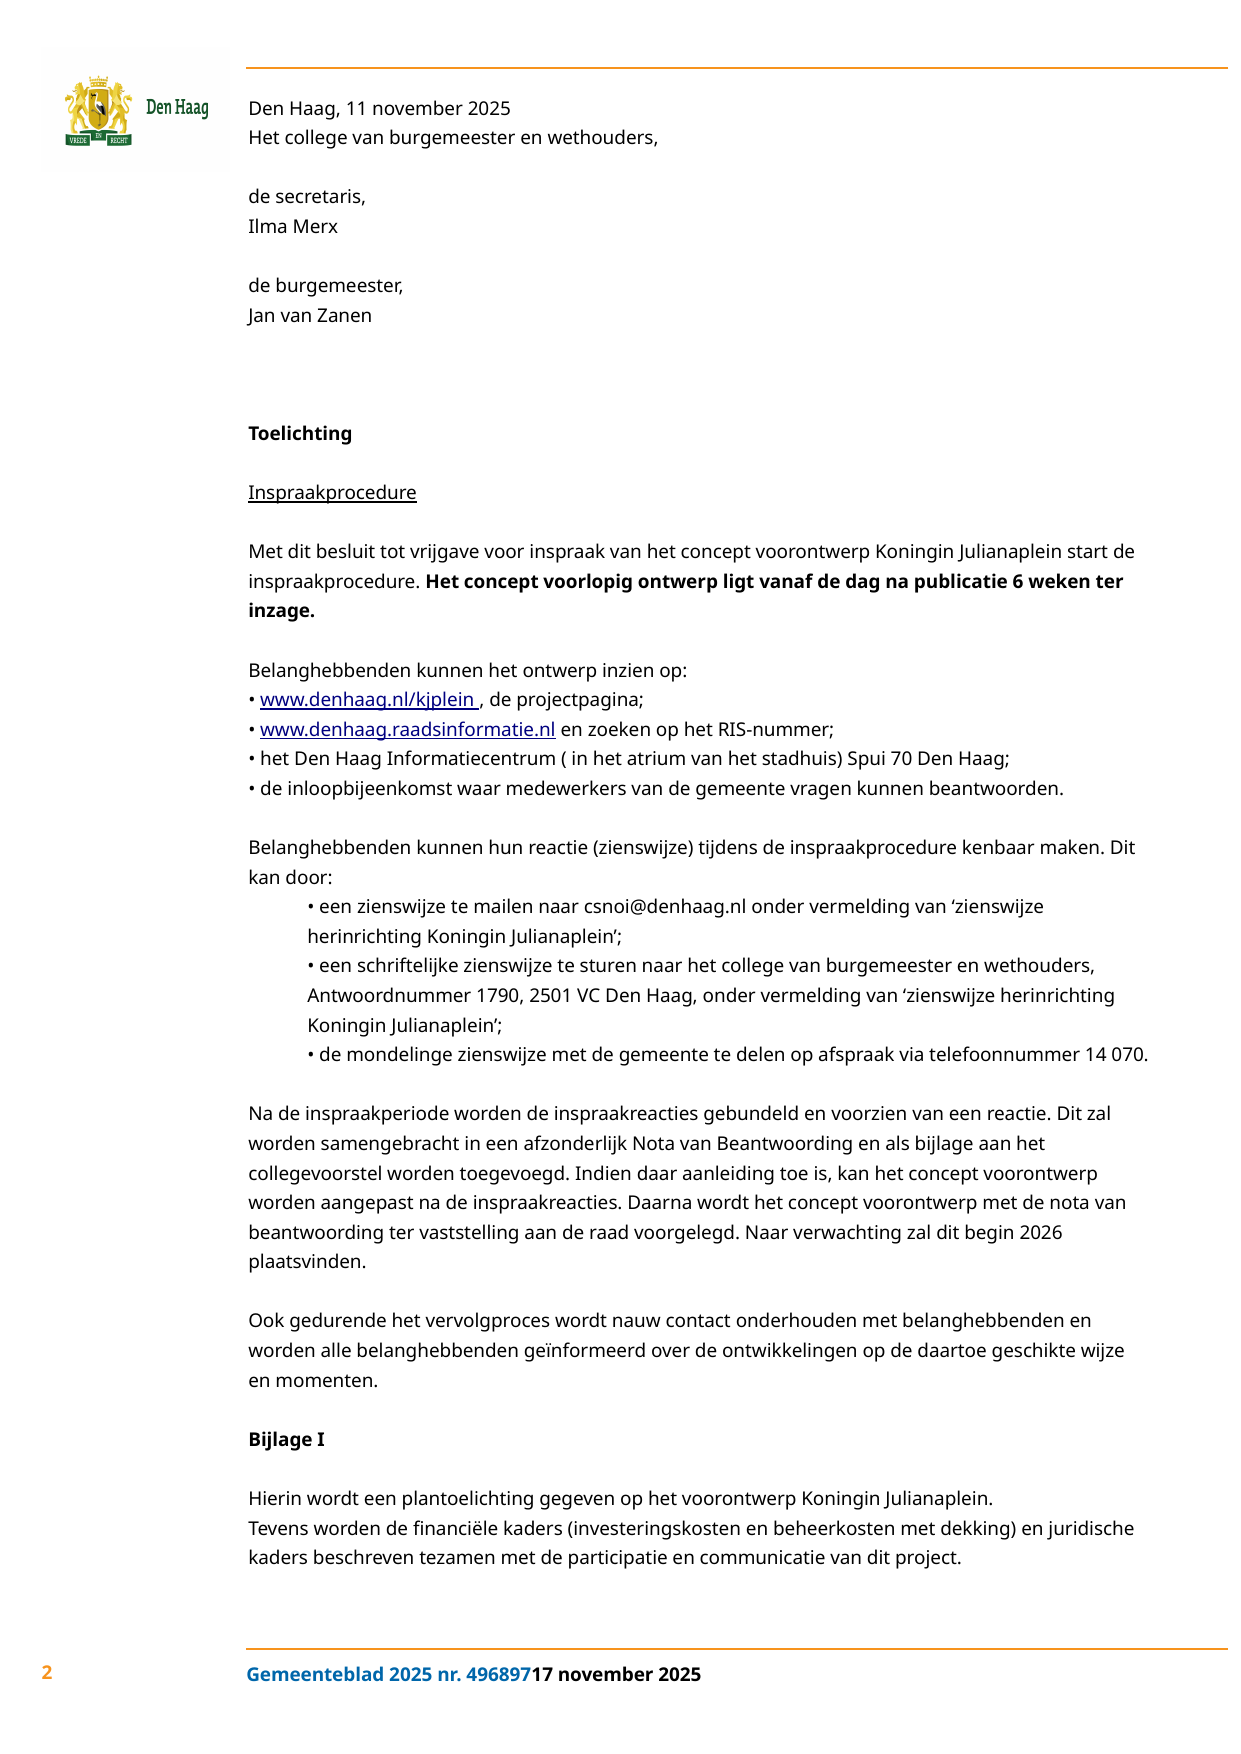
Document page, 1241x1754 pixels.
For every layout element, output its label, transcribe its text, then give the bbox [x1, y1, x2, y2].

list • een zienswijze te mailen naar csnoi@denhaag.nl onder vermelding van ‘zienswijze herinrichting Koningin Julianaplein’; [248, 893, 1152, 949]
text Hierin wordt een plantoelichting gegeven op het voorontwerp Koningin Julianaplein. [248, 1485, 1152, 1511]
text Met dit besluit tot vrijgave voor inspraak van het concept voorontwerp Koningin Julianaplein start de inspraakprocedure. Het concept voorlopig ontwerp ligt vanaf de dag na publicatie 6 weken ter inzage. [248, 538, 1152, 623]
text Inspraakprocedure [248, 479, 1152, 505]
text • de inloopbijeenkomst waar medewerkers van de gemeente vragen kunnen beantwoorden. [248, 775, 1152, 801]
text de burgemeester, [248, 272, 1152, 298]
picture [41, 47, 231, 172]
text Jan van Zanen [248, 302, 1152, 328]
text Den Haag, 11 november 2025 [248, 95, 1152, 121]
text Belanghebbenden kunnen het ontwerp inzien op: [248, 657, 1152, 683]
text de secretaris, [248, 183, 1152, 209]
list • een schriftelijke zienswijze te sturen naar het college van burgemeester en wethouders, Antwoordnummer 1790, 2501 VC Den Haag, onder vermelding van ‘zienswijze herinrichting Koningin Julianaplein’; [248, 953, 1152, 1038]
text Na de inspraakperiode worden de inspraakreacties gebundeld en voorzien van een reactie. Dit zal worden samengebracht in een afzonderlijk Nota van Beantwoording en als bijlage aan het collegevoorstel worden toegevoegd. Indien daar aanleiding toe is, kan het concept voorontwerp worden aangepast na de inspraakreacties. Daarna wordt het concept voorontwerp met de nota van beantwoording ter vaststelling aan de raad voorgelegd. Naar verwachting zal dit begin 2026 plaatsvinden. [248, 1101, 1152, 1274]
list • de mondelinge zienswijze met de gemeente te delen op afspraak via telefoonnummer 14 070. [248, 1041, 1152, 1067]
text Het college van burgemeester en wethouders, [248, 124, 1152, 150]
text • www.denhaag.nl/kjplein , de projectpagina; [248, 686, 1152, 712]
text • het Den Haag Informatiecentrum ( in het atrium van het stadhuis) Spui 70 Den Haag; [248, 746, 1152, 771]
text Bijlage I [248, 1426, 1152, 1452]
text Tevens worden de financiële kaders (investeringskosten en beheerkosten met dekking) en juridische kaders beschreven tezamen met de participatie en communicatie van dit project. [248, 1515, 1152, 1570]
text • www.denhaag.raadsinformatie.nl en zoeken op het RIS-nummer; [248, 716, 1152, 742]
text Ilma Merx [248, 213, 1152, 239]
text Belanghebbenden kunnen hun reactie (zienswijze) tijdens de inspraakprocedure kenbaar maken. Dit kan door: [248, 834, 1152, 890]
text Ook gedurende het vervolgproces wordt nauw contact onderhouden met belanghebbenden en worden alle belanghebbenden geïnformeerd over de ontwikkelingen op de daartoe geschikte wijze en momenten. [248, 1308, 1152, 1393]
text Toelichting [248, 420, 1152, 446]
